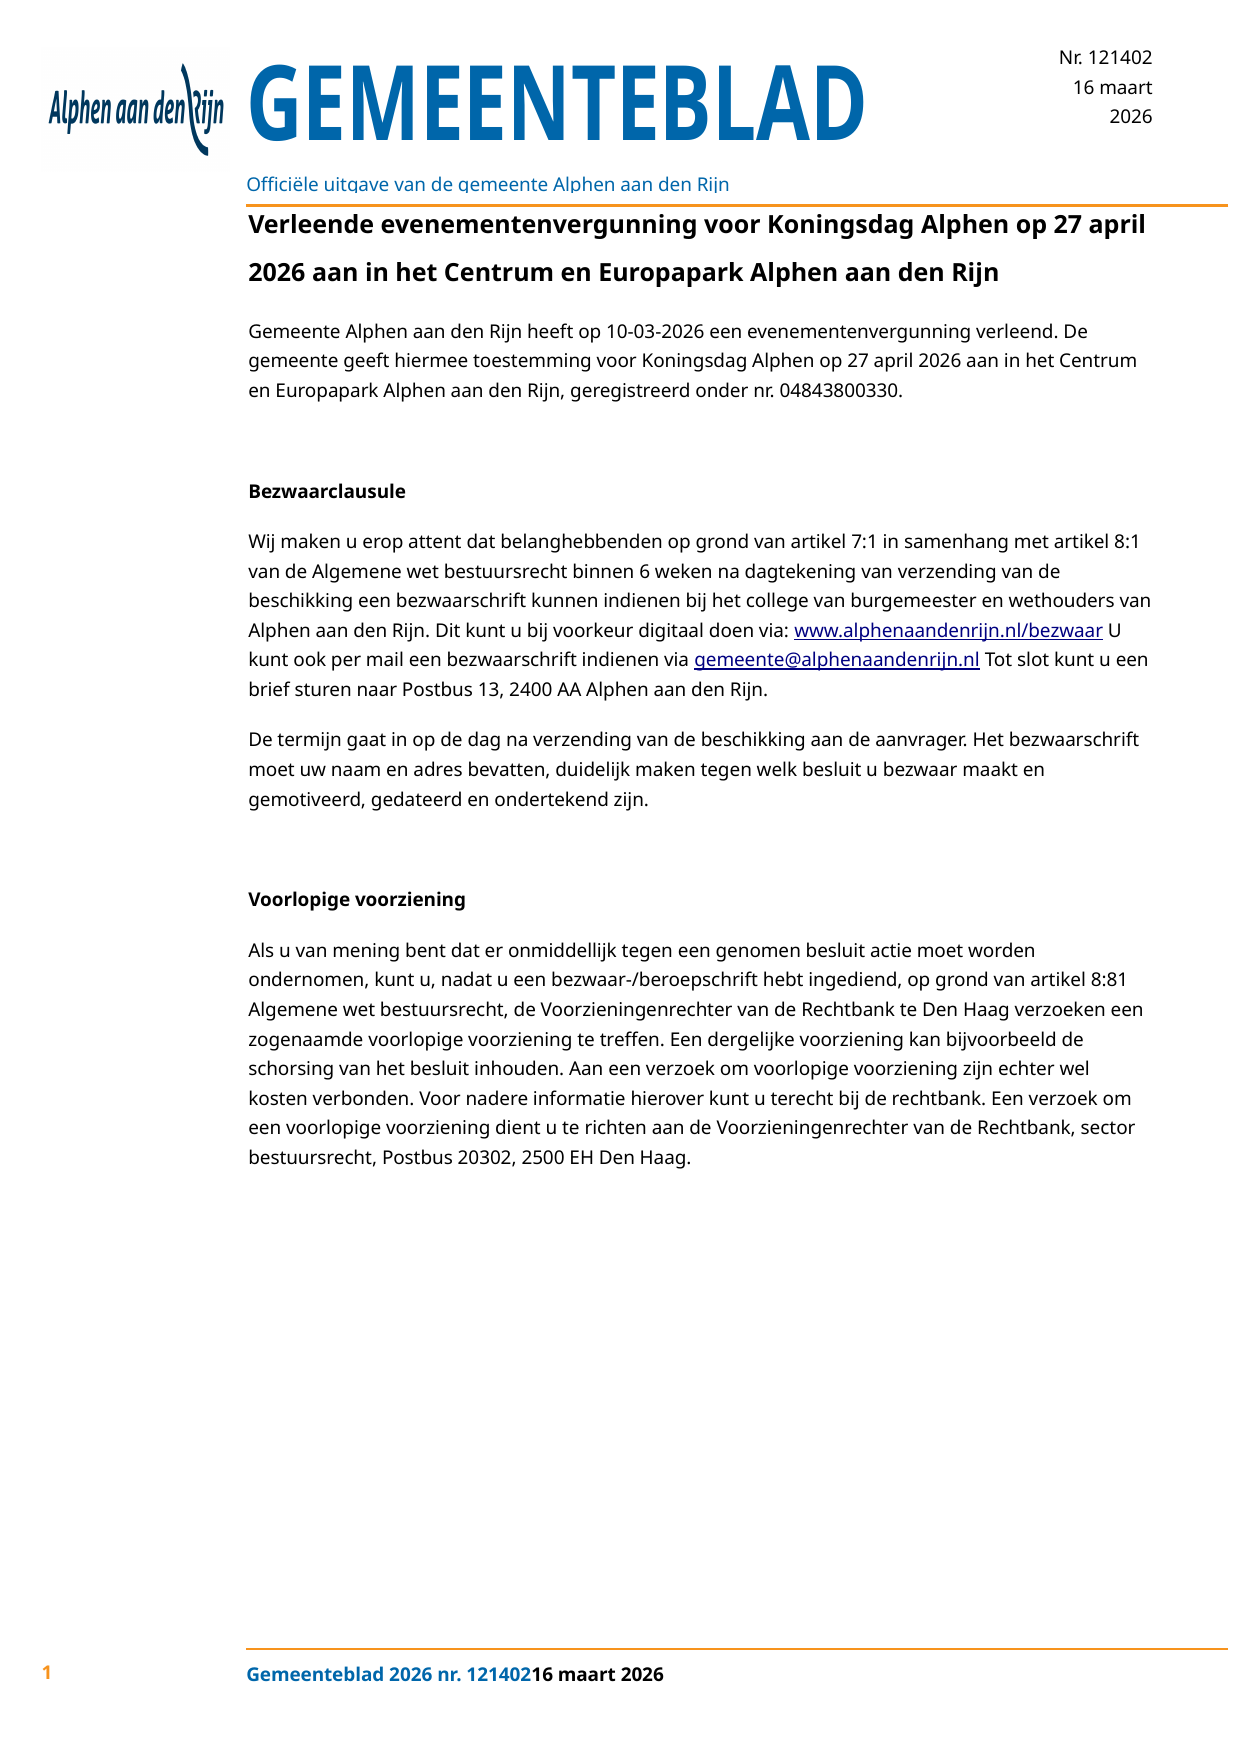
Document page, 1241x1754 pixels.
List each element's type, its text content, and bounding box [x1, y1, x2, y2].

text Wij maken u erop attent dat belanghebbenden op grond van artikel 7:1 in samenhang met artikel 8:1 van de Algemene wet bestuursrecht binnen 6 weken na dagtekening van verzending van de beschikking een bezwaarschrift kunnen indienen bij het college van burgemeester en wethouders van Alphen aan den Rijn. Dit kunt u bij voorkeur digitaal doen via: www.alphenaandenrijn.nl/bezwaar U kunt ook per mail een bezwaarschrift indienen via gemeente@alphenaandenrijn.nl Tot slot kunt u een brief sturen naar Postbus 13, 2400 AA Alphen aan den Rijn. [248, 528, 1152, 702]
text Bezwaarclausule [248, 478, 1152, 504]
text Voorlopige voorziening [248, 887, 1152, 912]
text Verleende evenementenvergunning voor Koningsdag Alphen op 27 april 2026 aan in het Centrum en Europapark Alphen aan den Rijn [248, 207, 1152, 288]
text De termijn gaat in op de dag na verzending van de beschikking aan de aanvrager. Het bezwaarschrift moet uw naam en adres bevatten, duidelijk maken tegen welk besluit u bezwaar maakt en gemotiveerd, gedateerd en ondertekend zijn. [248, 727, 1152, 812]
picture [41, 47, 231, 172]
text Gemeente Alphen aan den Rijn heeft op 10-03-2026 een evenementenvergunning verleend. De gemeente geeft hiermee toestemming voor Koningsdag Alphen op 27 april 2026 aan in het Centrum en Europapark Alphen aan den Rijn, geregistreerd onder nr. 04843800330. [248, 318, 1152, 403]
text Als u van mening bent dat er onmiddellijk tegen een genomen besluit actie moet worden ondernomen, kunt u, nadat u een bezwaar-/beroepschrift hebt ingediend, op grond van artikel 8:81 Algemene wet bestuursrecht, de Voorzieningenrechter van de Rechtbank te Den Haag verzoeken een zogenaamde voorlopige voorziening te treffen. Een dergelijke voorziening kan bijvoorbeeld de schorsing van het besluit inhouden. Aan een verzoek om voorlopige voorziening zijn echter wel kosten verbonden. Voor nadere informatie hierover kunt u terecht bij de rechtbank. Een verzoek om een voorlopige voorziening dient u te richten aan de Voorzieningenrechter van de Rechtbank, sector bestuursrecht, Postbus 20302, 2500 EH Den Haag. [248, 937, 1152, 1170]
